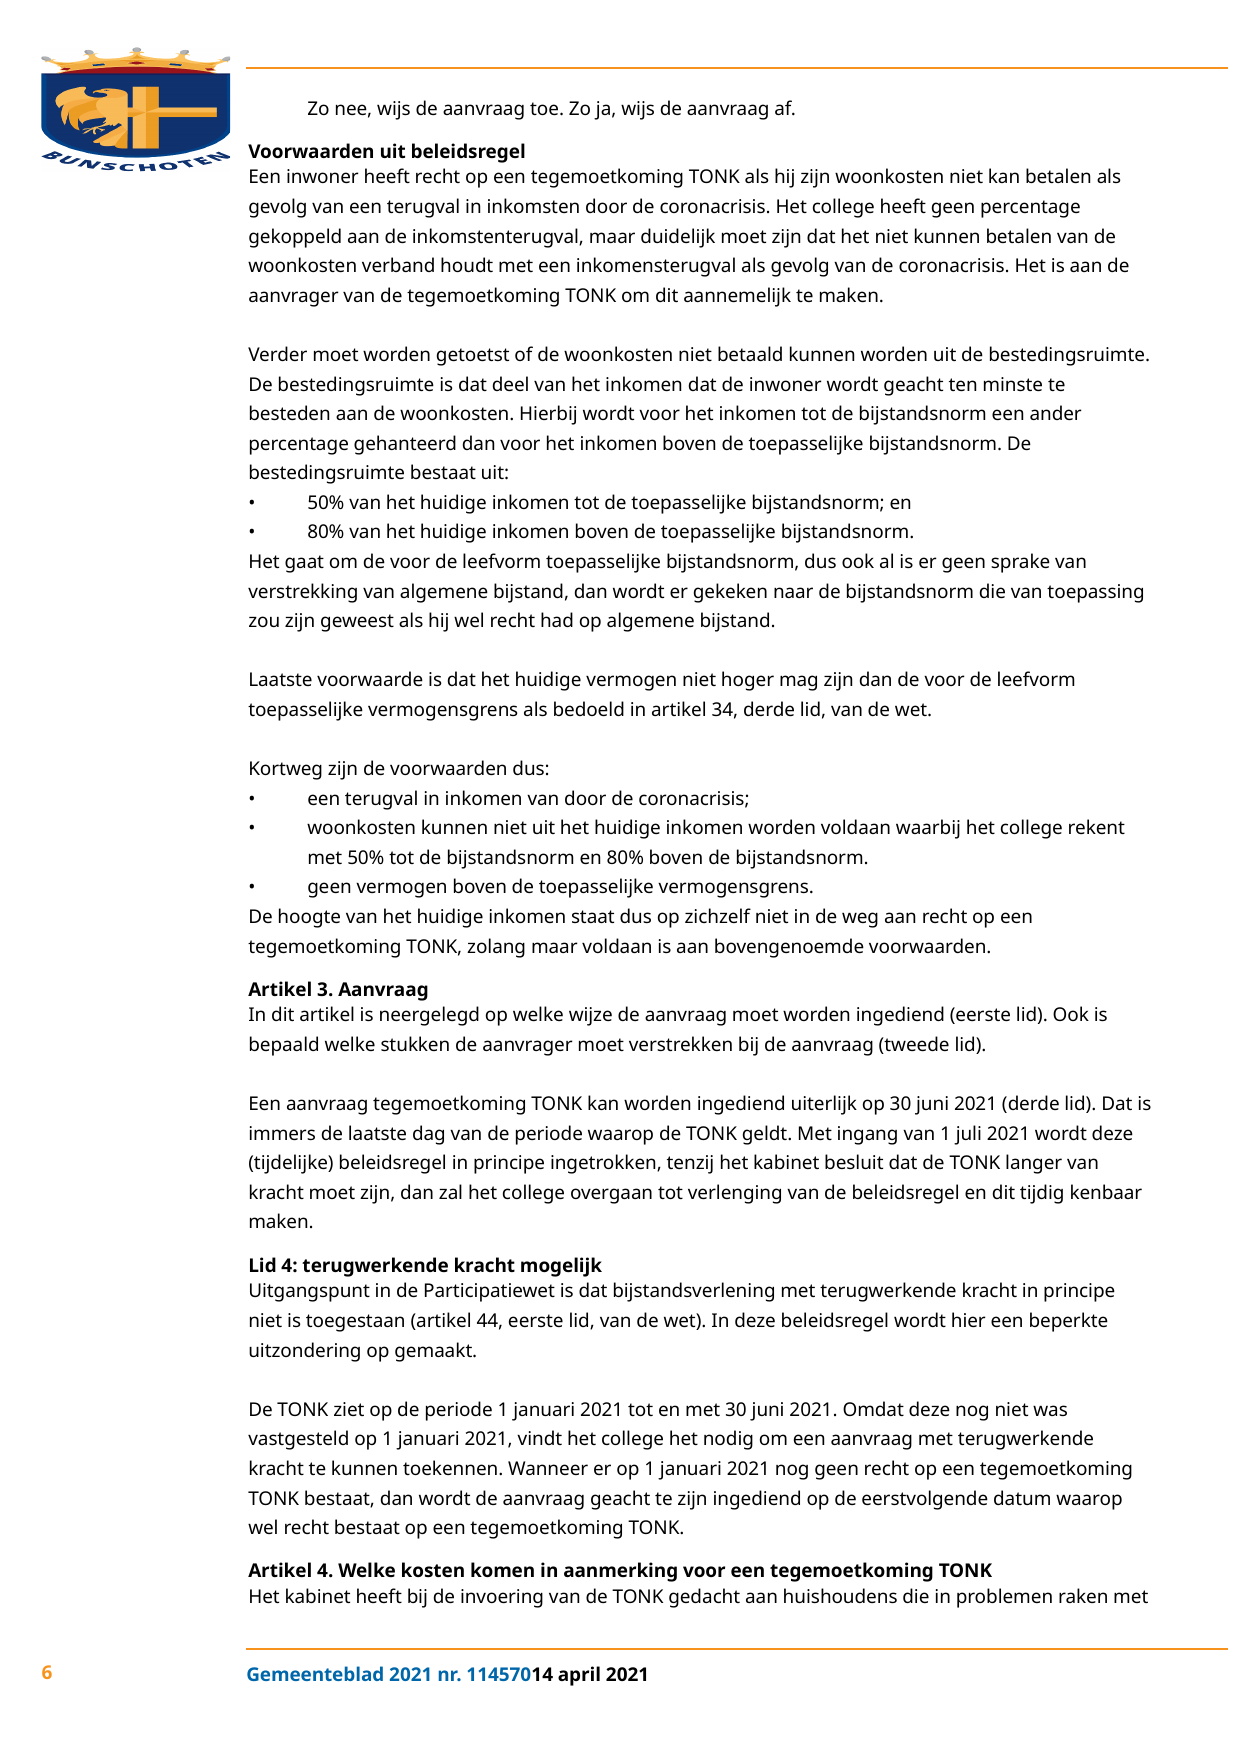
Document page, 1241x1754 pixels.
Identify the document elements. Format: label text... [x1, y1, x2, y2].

text In dit artikel is neergelegd op welke wijze de aanvraag moet worden ingediend (eerste lid). Ook is bepaald welke stukken de aanvrager moet verstrekken bij de aanvraag (tweede lid). [248, 1002, 1152, 1057]
list 50% van het huidige inkomen tot de toepasselijke bijstandsnorm; en [248, 489, 1152, 515]
list geen vermogen boven de toepasselijke vermogensgrens. [248, 874, 1152, 899]
text Verder moet worden getoetst of de woonkosten niet betaald kunnen worden uit de bestedingsruimte. De bestedingsruimte is dat deel van het inkomen dat de inwoner wordt geacht ten minste te besteden aan de woonkosten. Hierbij wordt voor het inkomen tot de bijstandsnorm een ander percentage gehanteerd dan voor het inkomen boven de toepasselijke bijstandsnorm. De bestedingsruimte bestaat uit: [248, 341, 1152, 485]
text Het gaat om de voor de leefvorm toepasselijke bijstandsnorm, dus ook al is er geen sprake van verstrekking van algemene bijstand, dan wordt er gekeken naar de bijstandsnorm die van toepassing zou zijn geweest als hij wel recht had op algemene bijstand. [248, 548, 1152, 633]
text Een aanvraag tegemoetkoming TONK kan worden ingediend uiterlijk op 30 juni 2021 (derde lid). Dat is immers de laatste dag van de periode waarop de TONK geldt. Met ingang van 1 juli 2021 wordt deze (tijdelijke) beleidsregel in principe ingetrokken, tenzij het kabinet besluit dat de TONK langer van kracht moet zijn, dan zal het college overgaan tot verlenging van de beleidsregel en dit tijdig kenbaar maken. [248, 1090, 1152, 1234]
text Uitgangspunt in de Participatiewet is dat bijstandsverlening met terugwerkende kracht in principe niet is toegestaan (artikel 44, eerste lid, van de wet). In deze beleidsregel wordt hier een beperkte uitzondering op gemaakt. [248, 1278, 1152, 1362]
list een terugval in inkomen van door de coronacrisis; [248, 785, 1152, 811]
text Laatste voorwaarde is dat het huidige vermogen niet hoger mag zijn dan de voor de leefvorm toepasselijke vermogensgrens als bedoeld in artikel 34, derde lid, van de wet. [248, 667, 1152, 722]
text De TONK ziet op de periode 1 januari 2021 tot en met 30 juni 2021. Omdat deze nog niet was vastgesteld op 1 januari 2021, vindt het college het nodig om een aanvraag met terugwerkende kracht te kunnen toekennen. Wanneer er op 1 januari 2021 nog geen recht op een tegemoetkoming TONK bestaat, dan wordt de aanvraag geacht te zijn ingediend op de eerstvolgende datum waarop wel recht bestaat op een tegemoetkoming TONK. [248, 1396, 1152, 1540]
text Voorwaarden uit beleidsregel [248, 138, 1152, 164]
text Het kabinet heeft bij de invoering van de TONK gedacht aan huishoudens die in problemen raken met [248, 1583, 1152, 1609]
list 80% van het huidige inkomen boven de toepasselijke bijstandsnorm. [248, 519, 1152, 544]
picture [41, 47, 231, 172]
text Lid 4: terugwerkende kracht mogelijk [248, 1252, 1152, 1278]
list woonkosten kunnen niet uit het huidige inkomen worden voldaan waarbij het college rekent met 50% tot de bijstandsnorm en 80% boven de bijstandsnorm. [248, 814, 1152, 870]
text Een inwoner heeft recht op een tegemoetkoming TONK als hij zijn woonkosten niet kan betalen als gevolg van een terugval in inkomsten door de coronacrisis. Het college heeft geen percentage gekoppeld aan de inkomstenterugval, maar duidelijk moet zijn dat het niet kunnen betalen van de woonkosten verband houdt met een inkomensterugval als gevolg van de coronacrisis. Het is aan de aanvrager van de tegemoetkoming TONK om dit aannemelijk te maken. [248, 164, 1152, 308]
text Artikel 3. Aanvraag [248, 976, 1152, 1002]
text Kortweg zijn de voorwaarden dus: [248, 755, 1152, 781]
text De hoogte van het huidige inkomen staat dus op zichzelf niet in de weg aan recht op een tegemoetkoming TONK, zolang maar voldaan is aan bovengenoemde voorwaarden. [248, 903, 1152, 958]
text Artikel 4. Welke kosten komen in aanmerking voor een tegemoetkoming TONK [248, 1557, 1152, 1583]
list Zo nee, wijs de aanvraag toe. Zo ja, wijs de aanvraag af. [248, 95, 1152, 121]
